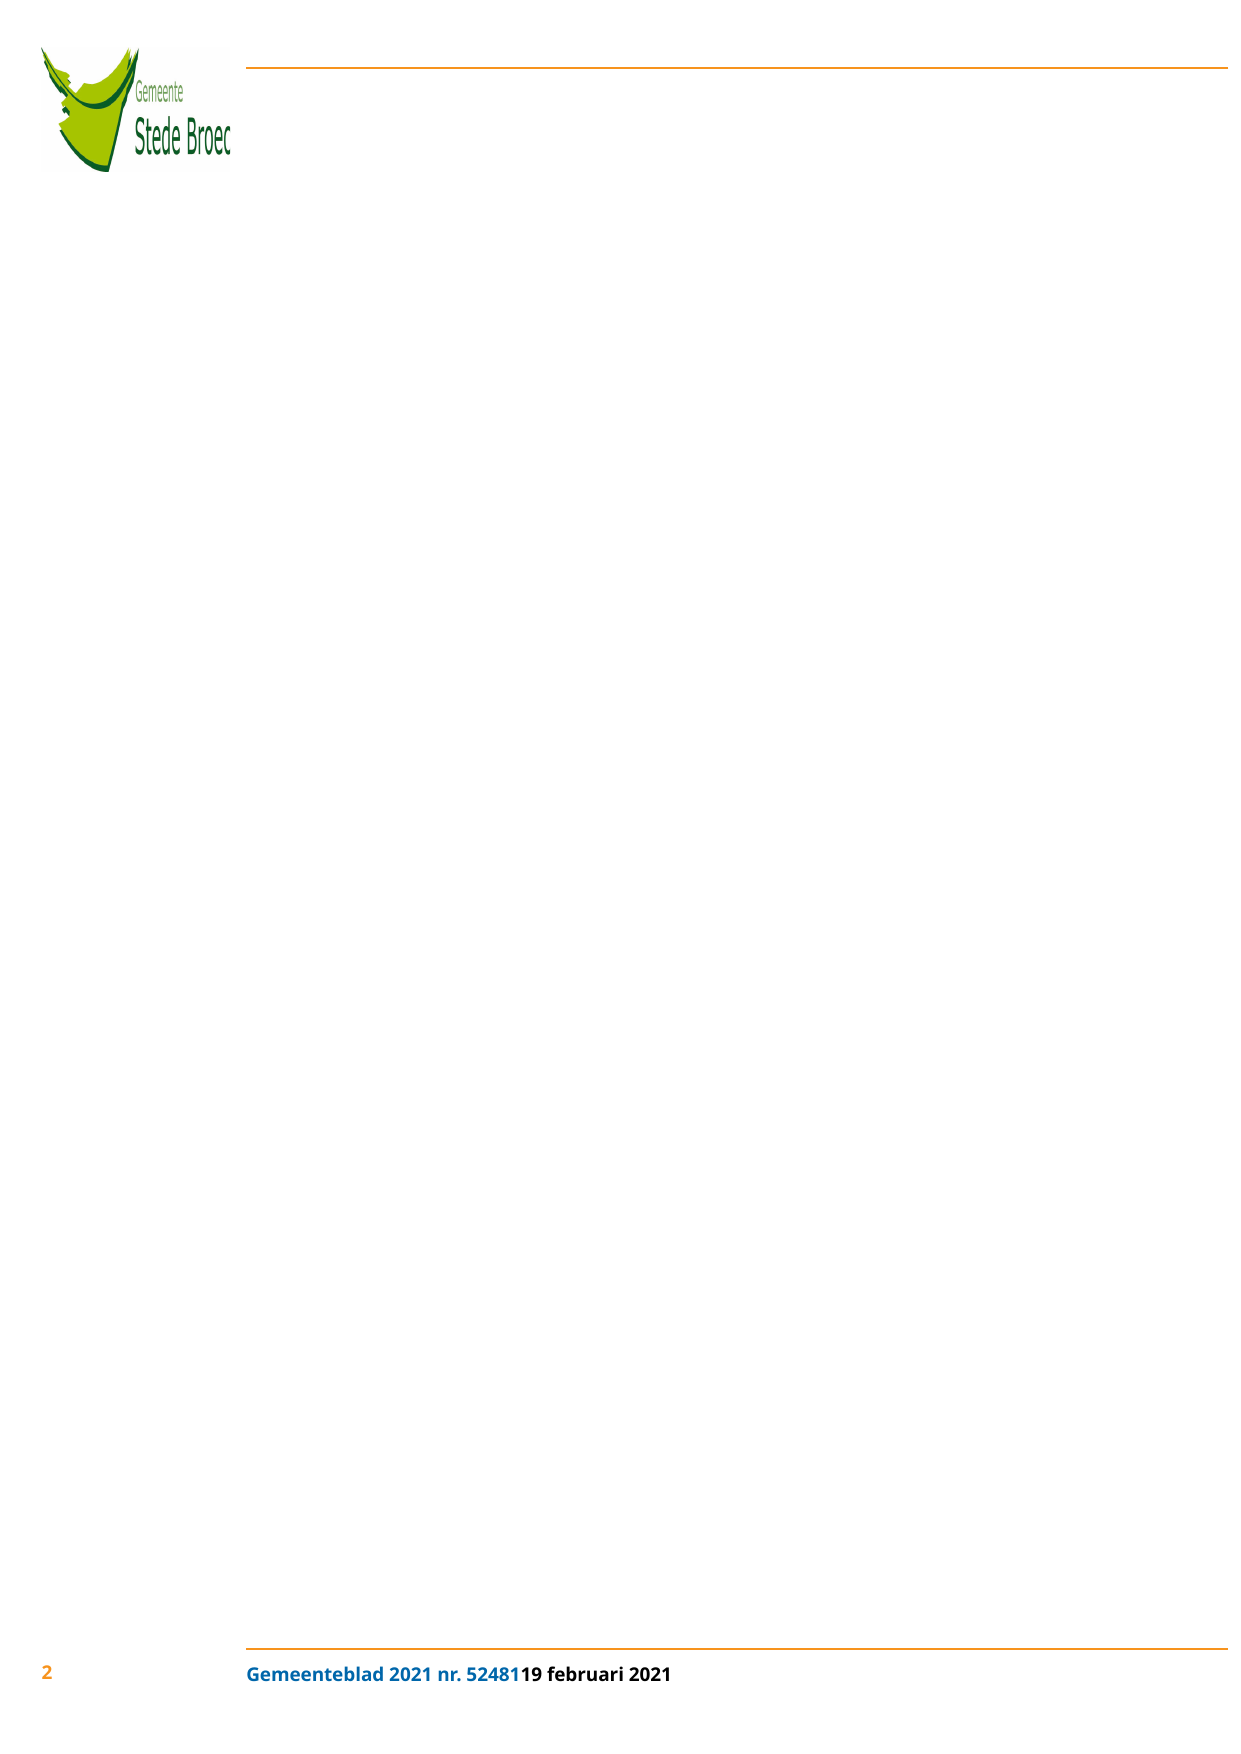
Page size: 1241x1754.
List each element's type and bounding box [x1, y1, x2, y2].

picture [41, 47, 231, 172]
